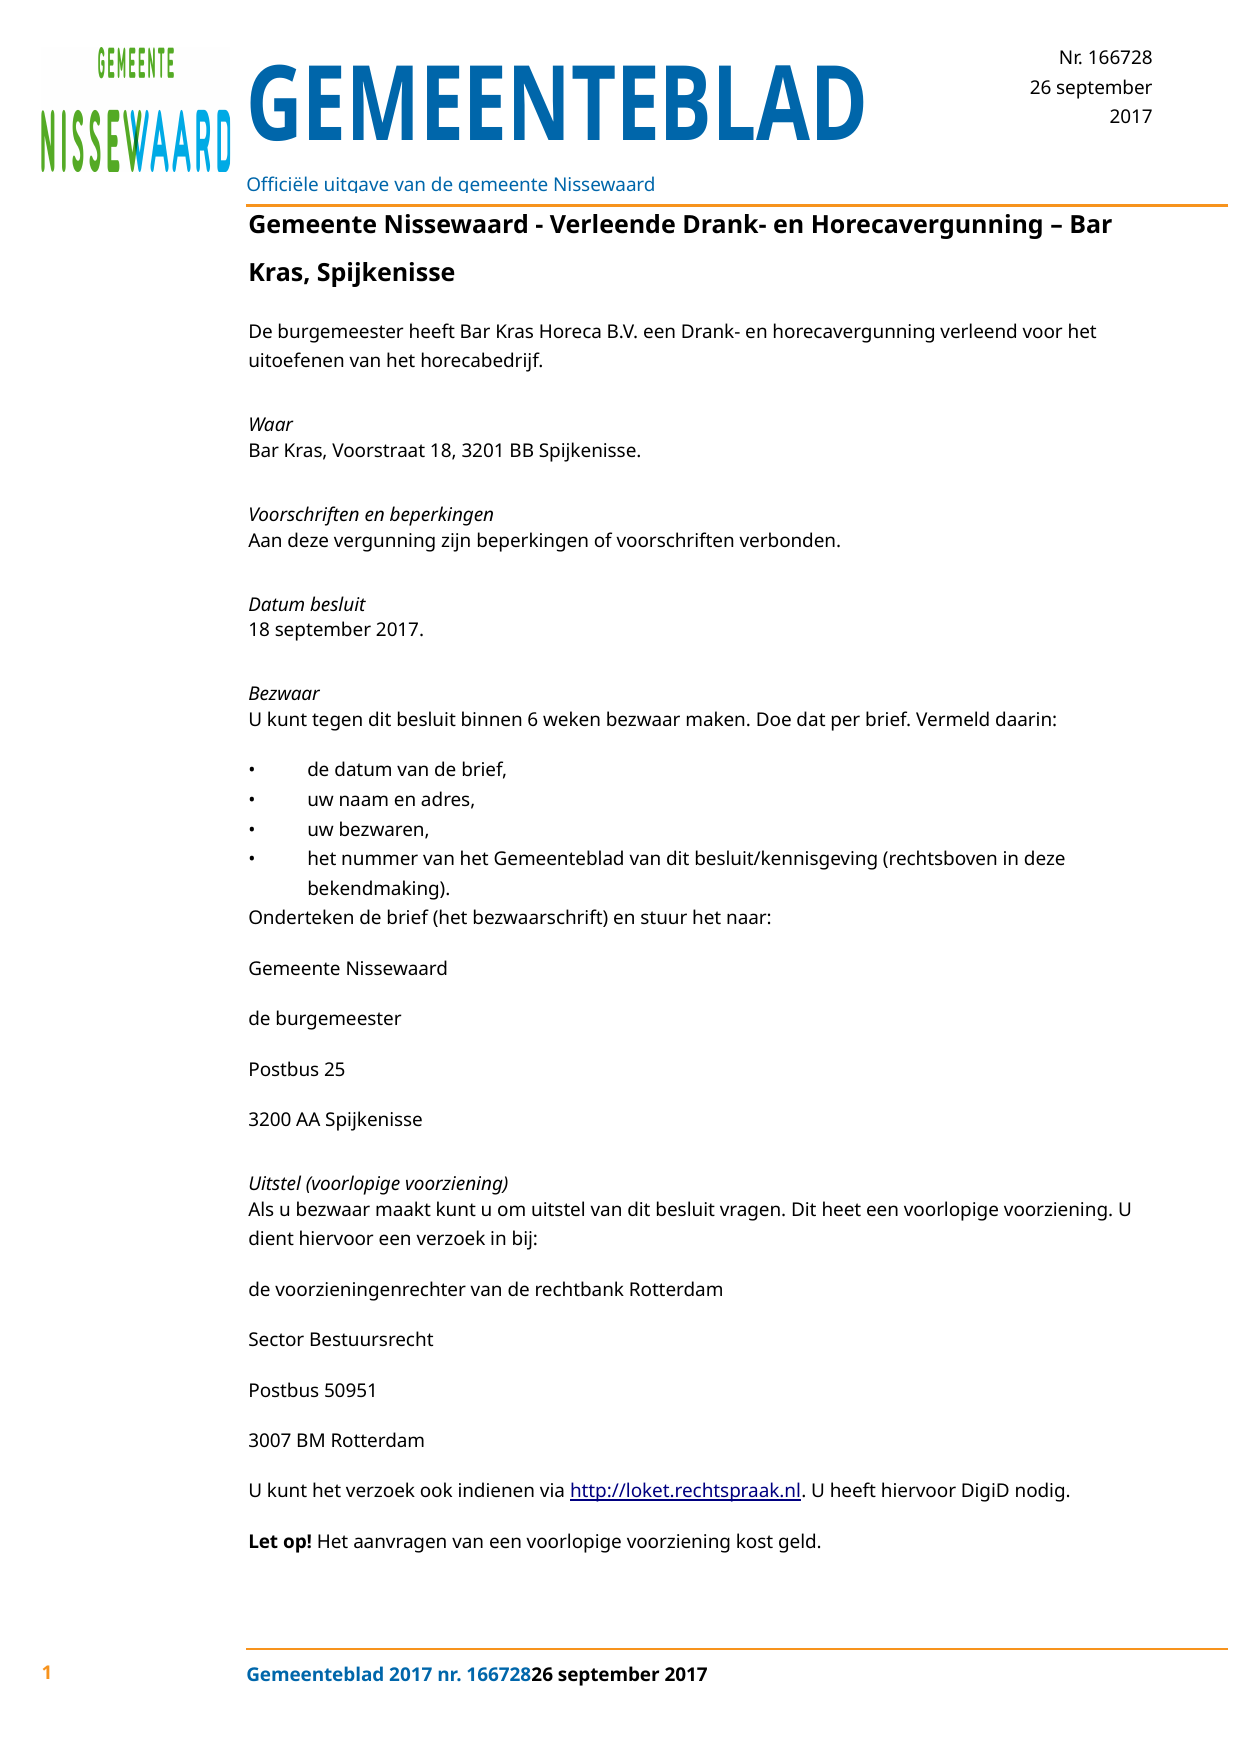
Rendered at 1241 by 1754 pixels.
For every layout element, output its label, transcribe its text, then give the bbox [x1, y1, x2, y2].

text De burgemeester heeft Bar Kras Horeca B.V. een Drank- en horecavergunning verleend voor het uitoefenen van het horecabedrijf. [248, 318, 1152, 373]
text Waar [248, 411, 1152, 437]
text Gemeente Nissewaard [248, 955, 1152, 981]
list uw naam en adres, [248, 786, 1152, 812]
list uw bezwaren, [248, 816, 1152, 842]
picture [154, 157, 165, 172]
text Gemeente Nissewaard - Verleende Drank- en Horecavergunning – Bar Kras, Spijkenisse [248, 207, 1152, 288]
list het nummer van het Gemeenteblad van dit besluit/kennisgeving (rechtsboven in deze bekendmaking). [248, 845, 1152, 901]
picture [176, 157, 187, 172]
text Postbus 50951 [248, 1377, 1152, 1402]
picture [200, 151, 206, 172]
picture [222, 122, 227, 160]
text 3200 AA Spijkenisse [248, 1106, 1152, 1132]
text de burgemeester [248, 1005, 1152, 1031]
text 3007 BM Rotterdam [248, 1427, 1152, 1453]
list de datum van de brief, [248, 757, 1152, 782]
text U kunt tegen dit besluit binnen 6 weken bezwaar maken. Doe dat per brief. Vermeld daarin: [248, 706, 1152, 732]
picture [41, 47, 231, 172]
text Voorschriften en beperkingen [248, 501, 1152, 527]
text Aan deze vergunning zijn beperkingen of voorschriften verbonden. [248, 527, 1152, 553]
text Let op! Het aanvragen van een voorlopige voorziening kost geld. [248, 1528, 1152, 1554]
text Bezwaar [248, 681, 1152, 706]
text Sector Bestuursrecht [248, 1326, 1152, 1352]
text Uitstel (voorlopige voorziening) [248, 1170, 1152, 1196]
text 18 september 2017. [248, 617, 1152, 642]
text Onderteken de brief (het bezwaarschrift) en stuur het naar: [248, 904, 1152, 930]
text Bar Kras, Voorstraat 18, 3201 BB Spijkenisse. [248, 437, 1152, 463]
text Datum besluit [248, 591, 1152, 617]
text Als u bezwaar maakt kunt u om uitstel van dit besluit vragen. Dit heet een voorlopige voorziening. U dient hiervoor een verzoek in bij: [248, 1196, 1152, 1251]
text U kunt het verzoek ook indienen via http://loket.rechtspraak.nl. U heeft hiervoor DigiD nodig. [248, 1478, 1152, 1503]
text de voorzieningenrechter van de rechtbank Rotterdam [248, 1276, 1152, 1302]
picture [201, 122, 206, 138]
text Postbus 25 [248, 1056, 1152, 1082]
